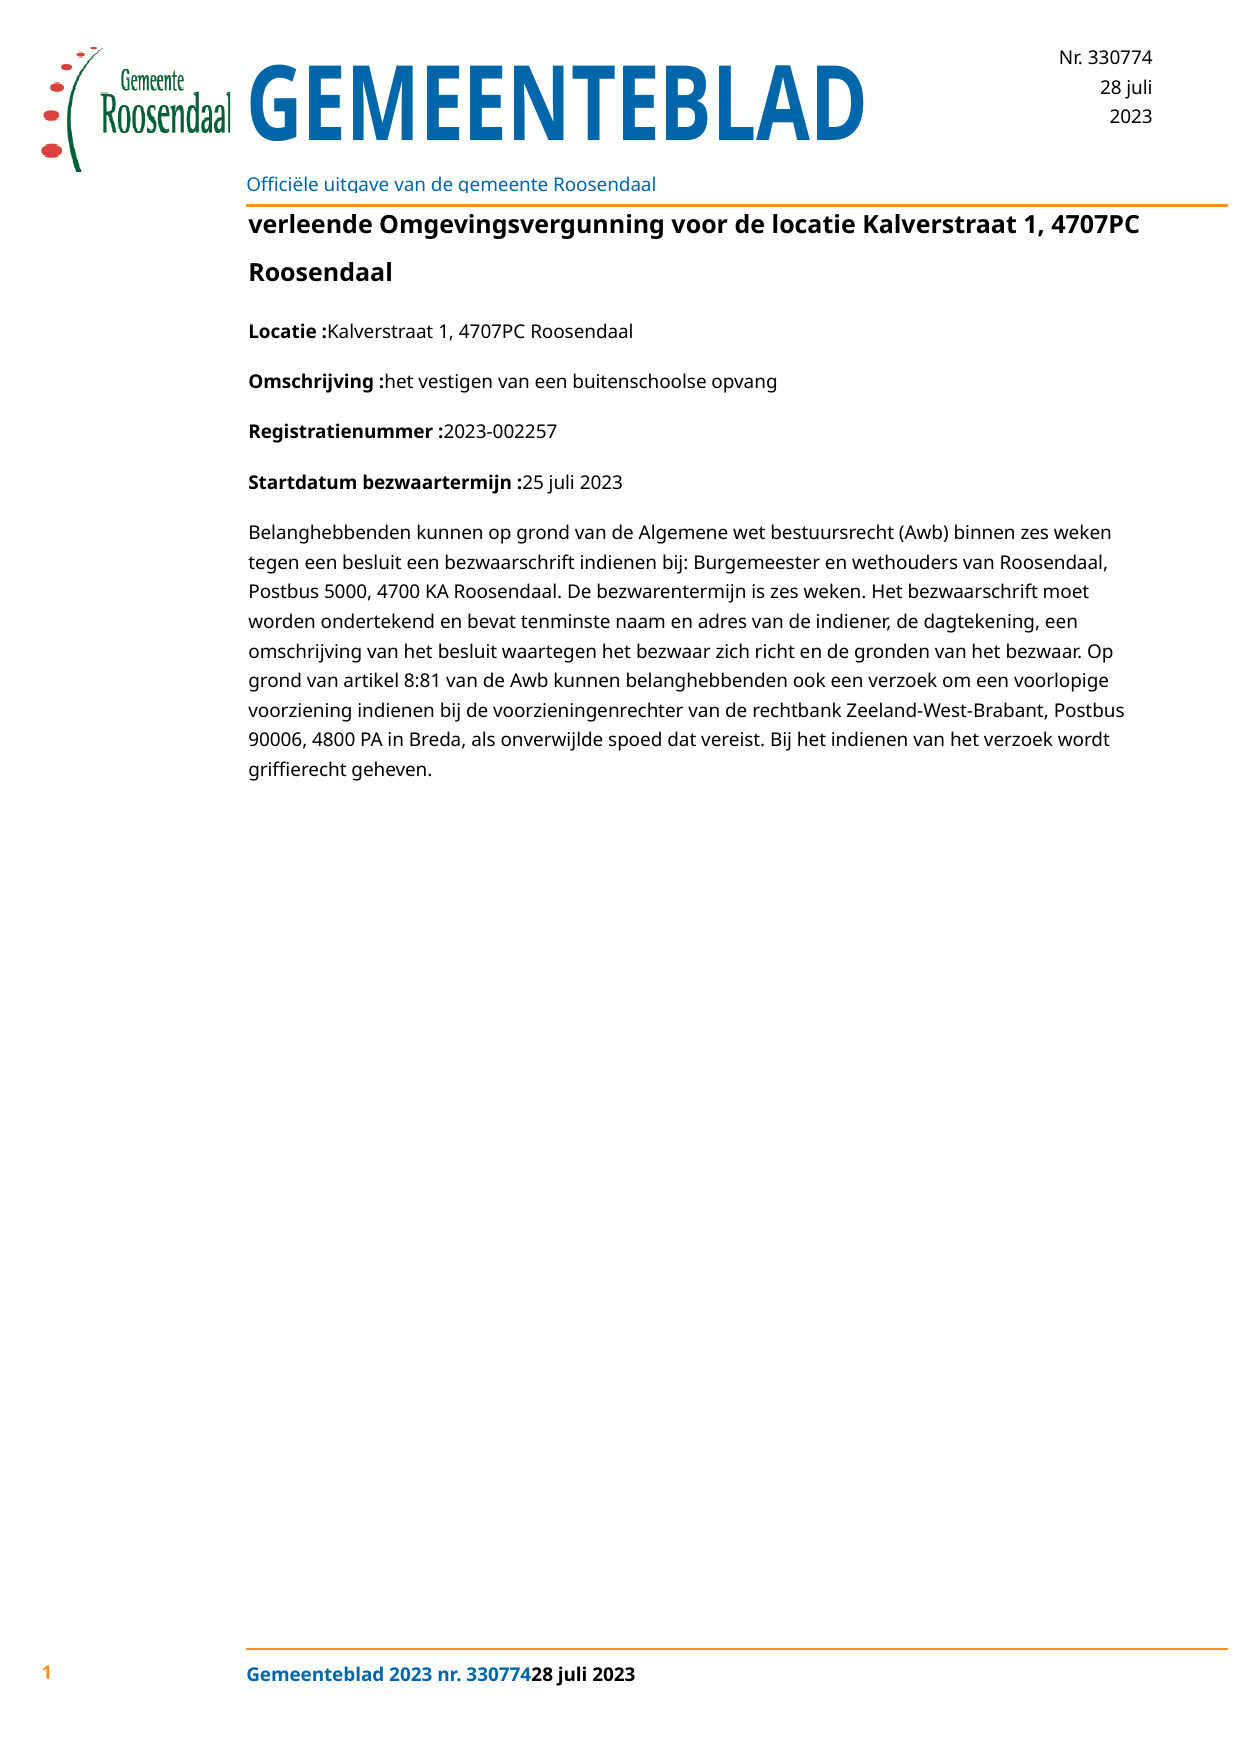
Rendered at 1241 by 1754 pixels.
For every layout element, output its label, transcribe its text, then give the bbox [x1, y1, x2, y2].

text Startdatum bezwaartermijn :25 juli 2023 [248, 469, 1152, 495]
text Omschrijving :het vestigen van een buitenschoolse opvang [248, 368, 1152, 394]
text verleende Omgevingsvergunning voor de locatie Kalverstraat 1, 4707PC Roosendaal [248, 207, 1152, 288]
picture [41, 47, 231, 172]
text Registratienummer :2023-002257 [248, 419, 1152, 444]
text Belanghebbenden kunnen op grond van de Algemene wet bestuursrecht (Awb) binnen zes weken tegen een besluit een bezwaarschrift indienen bij: Burgemeester en wethouders van Roosendaal, Postbus 5000, 4700 KA Roosendaal. De bezwarentermijn is zes weken. Het bezwaarschrift moet worden ondertekend en bevat tenminste naam en adres van de indiener, de dagtekening, een omschrijving van het besluit waartegen het bezwaar zich richt en de gronden van het bezwaar. Op grond van artikel 8:81 van de Awb kunnen belanghebbenden ook een verzoek om een voorlopige voorziening indienen bij de voorzieningenrechter van de rechtbank Zeeland-West-Brabant, Postbus 90006, 4800 PA in Breda, als onverwijlde spoed dat vereist. Bij het indienen van het verzoek wordt griffierecht geheven. [248, 519, 1152, 782]
text Locatie :Kalverstraat 1, 4707PC Roosendaal [248, 318, 1152, 344]
